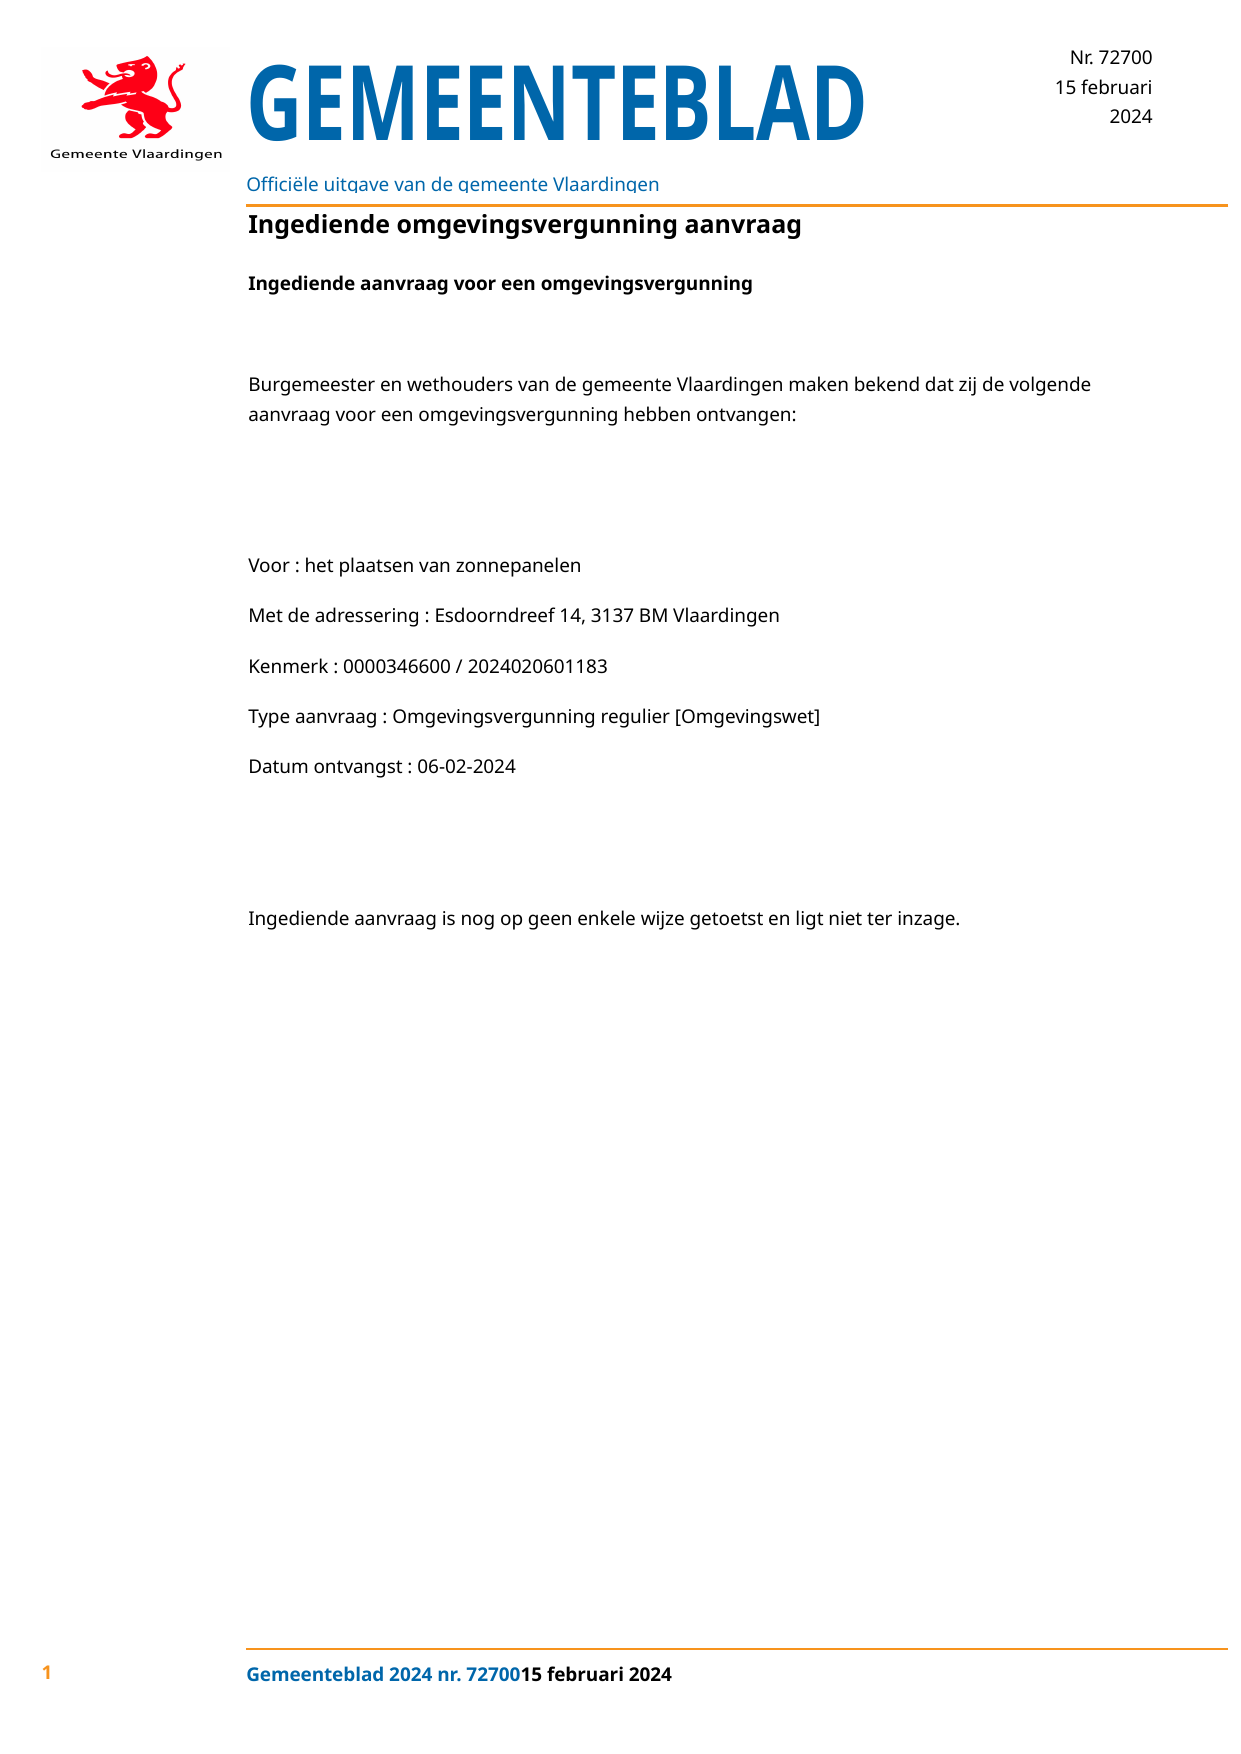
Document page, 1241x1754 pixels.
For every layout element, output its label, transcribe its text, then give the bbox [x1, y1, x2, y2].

picture [41, 47, 231, 172]
text Ingediende aanvraag voor een omgevingsvergunning [248, 270, 1152, 296]
text Ingediende omgevingsvergunning aanvraag [248, 207, 1152, 241]
text Ingediende aanvraag is nog op geen enkele wijze getoetst en ligt niet ter inzage. [248, 905, 1152, 931]
text Datum ontvangst : 06-02-2024 [248, 754, 1152, 779]
text Type aanvraag : Omgevingsvergunning regulier [Omgevingswet] [248, 703, 1152, 729]
text Met de adressering : Esdoorndreef 14, 3137 BM Vlaardingen [248, 602, 1152, 628]
text Kenmerk : 0000346600 / 2024020601183 [248, 653, 1152, 678]
text Burgemeester en wethouders van de gemeente Vlaardingen maken bekend dat zij de volgende aanvraag voor een omgevingsvergunning hebben ontvangen: [248, 371, 1152, 426]
text Voor : het plaatsen van zonnepanelen [248, 552, 1152, 578]
